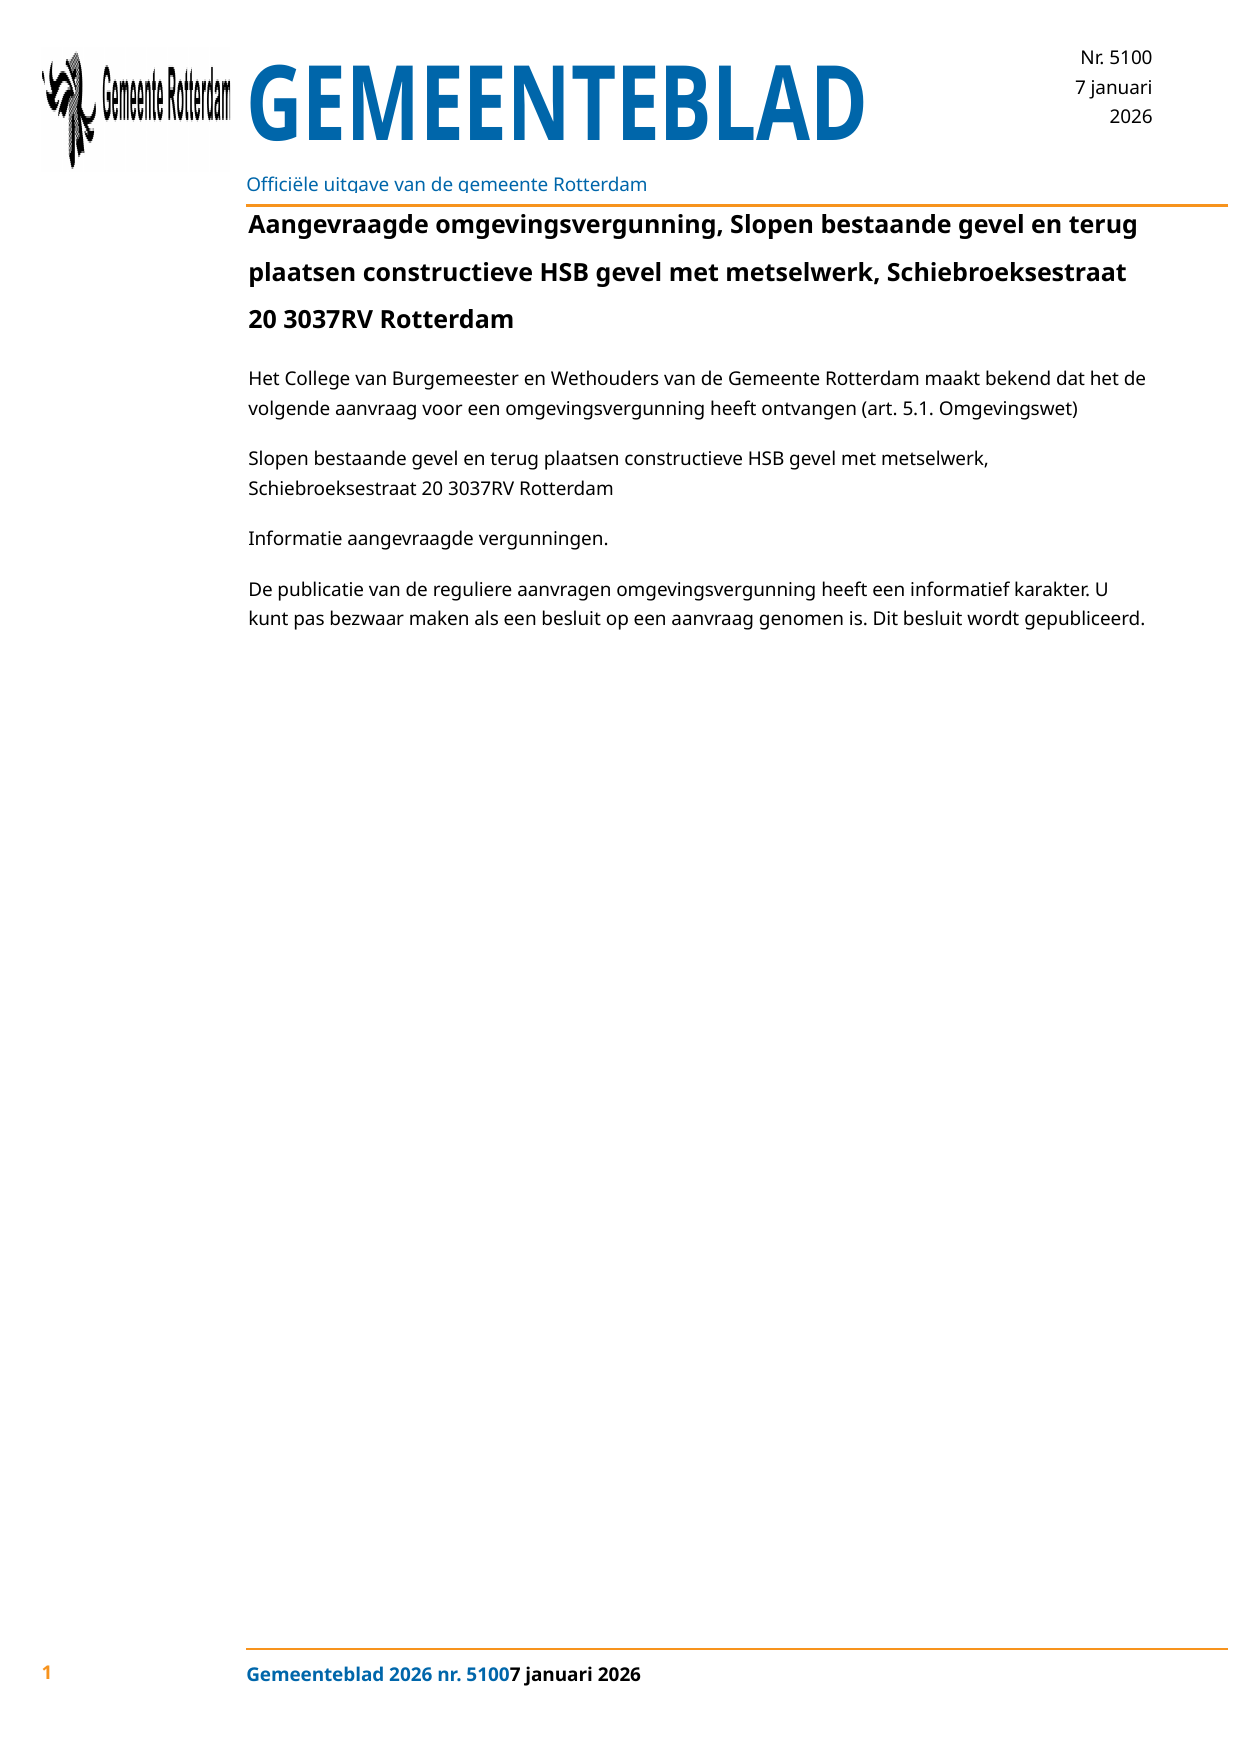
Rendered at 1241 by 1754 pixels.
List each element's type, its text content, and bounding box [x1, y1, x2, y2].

text Het College van Burgemeester en Wethouders van de Gemeente Rotterdam maakt bekend dat het de volgende aanvraag voor een omgevingsvergunning heeft ontvangen (art. 5.1. Omgevingswet) [248, 366, 1152, 421]
text De publicatie van de reguliere aanvragen omgevingsvergunning heeft een informatief karakter. U kunt pas bezwaar maken als een besluit op een aanvraag genomen is. Dit besluit wordt gepubliceerd. [248, 576, 1152, 631]
text Informatie aangevraagde vergunningen. [248, 526, 1152, 551]
text Aangevraagde omgevingsvergunning, Slopen bestaande gevel en terug plaatsen constructieve HSB gevel met metselwerk, Schiebroeksestraat 20 3037RV Rotterdam [248, 207, 1152, 336]
picture [41, 47, 231, 172]
text Slopen bestaande gevel en terug plaatsen constructieve HSB gevel met metselwerk, Schiebroeksestraat 20 3037RV Rotterdam [248, 446, 1152, 501]
